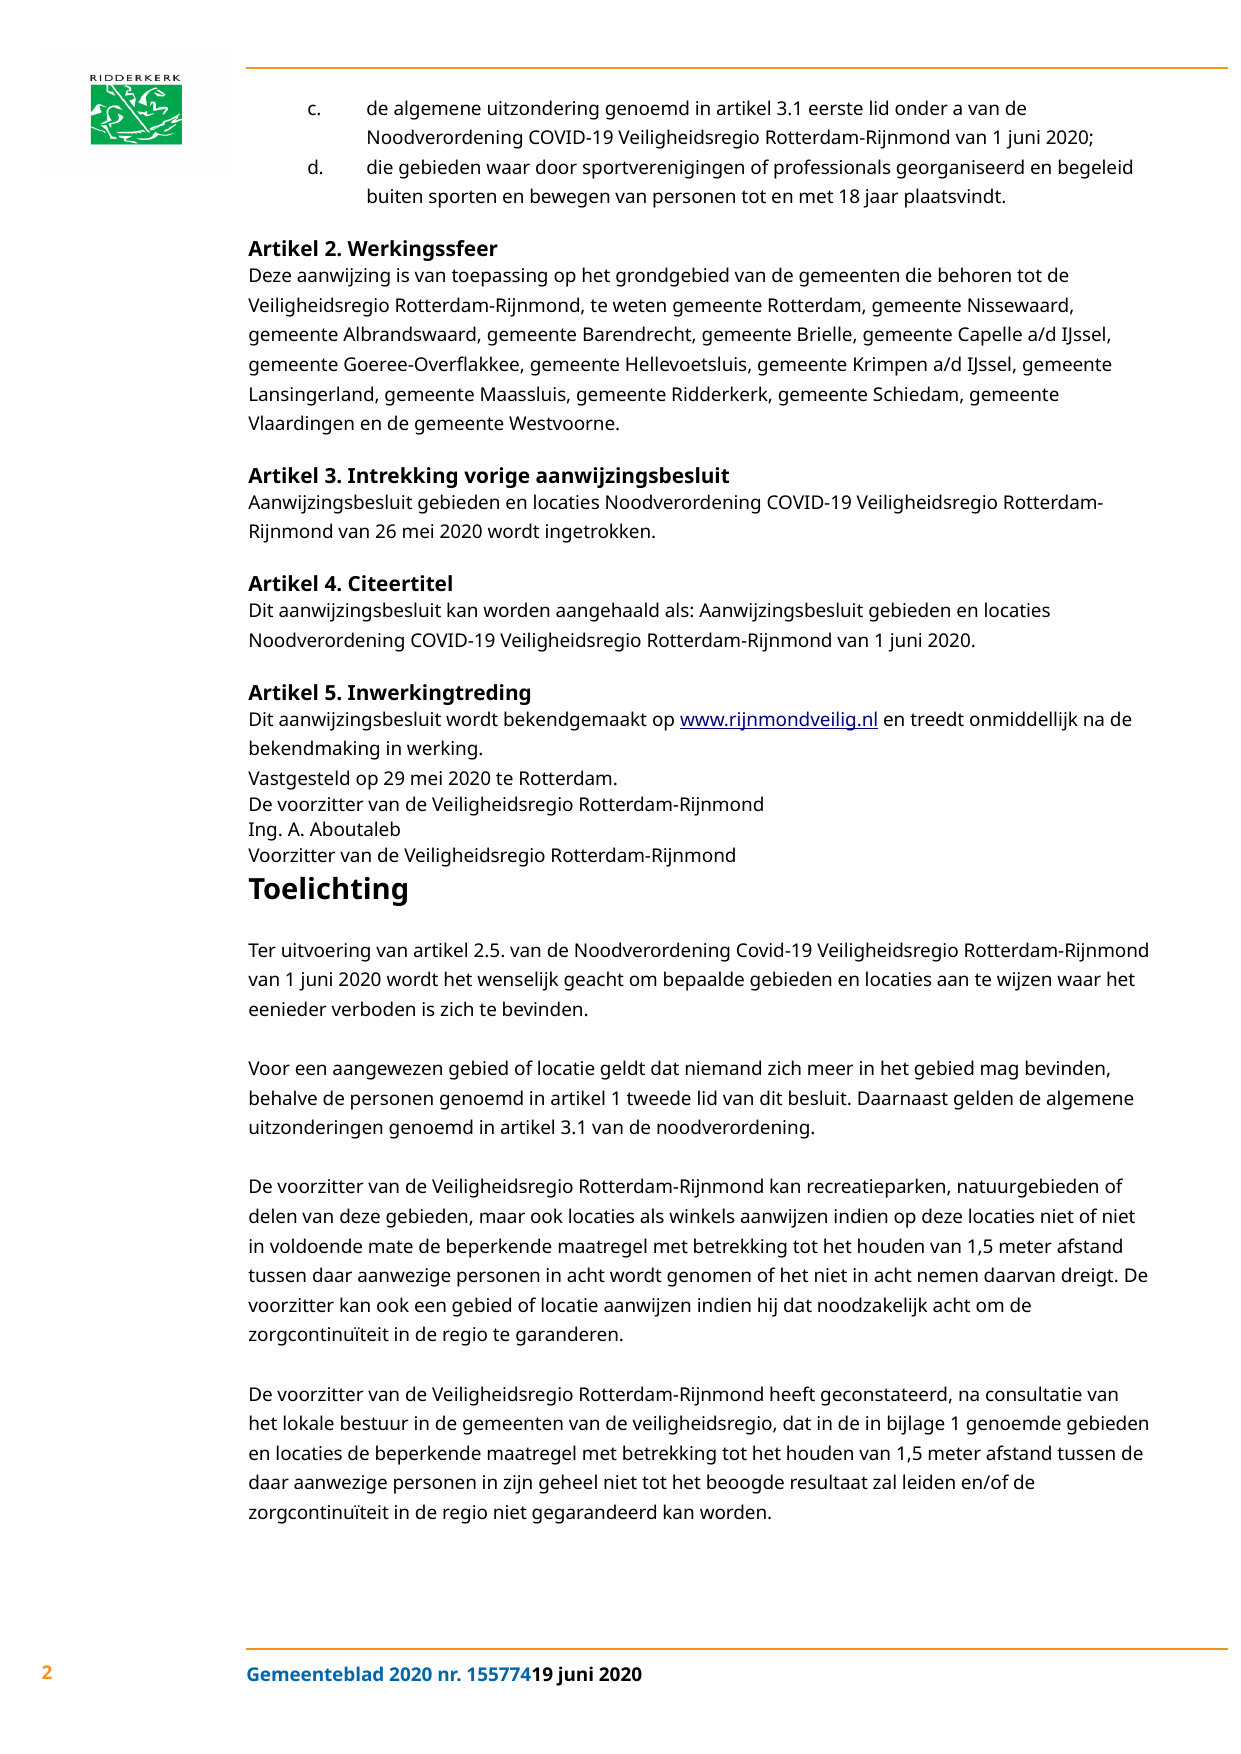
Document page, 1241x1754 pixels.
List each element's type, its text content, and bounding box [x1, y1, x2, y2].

text Deze aanwijzing is van toepassing op het grondgebied van de gemeenten die behoren tot de Veiligheidsregio Rotterdam-Rijnmond, te weten gemeente Rotterdam, gemeente Nissewaard, gemeente Albrandswaard, gemeente Barendrecht, gemeente Brielle, gemeente Capelle a/d IJssel, gemeente Goeree-Overflakkee, gemeente Hellevoetsluis, gemeente Krimpen a/d IJssel, gemeente Lansingerland, gemeente Maassluis, gemeente Ridderkerk, gemeente Schiedam, gemeente Vlaardingen en de gemeente Westvoorne. [248, 262, 1152, 436]
text Vastgesteld op 29 mei 2020 te Rotterdam. [248, 765, 1152, 791]
text Aanwijzingsbesluit gebieden en locaties Noodverordening COVID-19 Veiligheidsregio Rotterdam-Rijnmond van 26 mei 2020 wordt ingetrokken. [248, 489, 1152, 544]
text Ing. A. Aboutaleb [248, 817, 1152, 842]
text Dit aanwijzingsbesluit kan worden aangehaald als: Aanwijzingsbesluit gebieden en locaties Noodverordening COVID-19 Veiligheidsregio Rotterdam-Rijnmond van 1 juni 2020. [248, 598, 1152, 653]
text Voorzitter van de Veiligheidsregio Rotterdam-Rijnmond [248, 842, 1152, 868]
text De voorzitter van de Veiligheidsregio Rotterdam-Rijnmond [248, 791, 1152, 817]
text Artikel 4. Citeertitel [248, 569, 1152, 598]
text Artikel 2. Werkingssfeer [248, 234, 1152, 262]
text Toelichting [248, 868, 1152, 908]
text Artikel 5. Inwerkingtreding [248, 678, 1152, 706]
text De voorzitter van de Veiligheidsregio Rotterdam-Rijnmond heeft geconstateerd, na consultatie van het lokale bestuur in de gemeenten van de veiligheidsregio, dat in de in bijlage 1 genoemde gebieden en locaties de beperkende maatregel met betrekking tot het houden van 1,5 meter afstand tussen de daar aanwezige personen in zijn geheel niet tot het beoogde resultaat zal leiden en/of de zorgcontinuïteit in de regio niet gegarandeerd kan worden. [248, 1381, 1152, 1525]
list de algemene uitzondering genoemd in artikel 3.1 eerste lid onder a van de Noodverordening COVID-19 Veiligheidsregio Rotterdam-Rijnmond van 1 juni 2020; [307, 95, 1152, 150]
text Voor een aangewezen gebied of locatie geldt dat niemand zich meer in het gebied mag bevinden, behalve de personen genoemd in artikel 1 tweede lid van dit besluit. Daarnaast gelden de algemene uitzonderingen genoemd in artikel 3.1 van de noodverordening. [248, 1055, 1152, 1140]
text Ter uitvoering van artikel 2.5. van de Noodverordening Covid-19 Veiligheidsregio Rotterdam-Rijnmond van 1 juni 2020 wordt het wenselijk geacht om bepaalde gebieden en locaties aan te wijzen waar het eenieder verboden is zich te bevinden. [248, 937, 1152, 1022]
text Artikel 3. Intrekking vorige aanwijzingsbesluit [248, 461, 1152, 489]
list die gebieden waar door sportverenigingen of professionals georganiseerd en begeleid buiten sporten en bewegen van personen tot en met 18 jaar plaatsvindt. [307, 154, 1152, 209]
text De voorzitter van de Veiligheidsregio Rotterdam-Rijnmond kan recreatieparken, natuurgebieden of delen van deze gebieden, maar ook locaties als winkels aanwijzen indien op deze locaties niet of niet in voldoende mate de beperkende maatregel met betrekking tot het houden van 1,5 meter afstand tussen daar aanwezige personen in acht wordt genomen of het niet in acht nemen daarvan dreigt. De voorzitter kan ook een gebied of locatie aanwijzen indien hij dat noodzakelijk acht om de zorgcontinuïteit in de regio te garanderen. [248, 1174, 1152, 1347]
text Dit aanwijzingsbesluit wordt bekendgemaakt op www.rijnmondveilig.nl en treedt onmiddellijk na de bekendmaking in werking. [248, 706, 1152, 761]
picture [41, 47, 231, 172]
